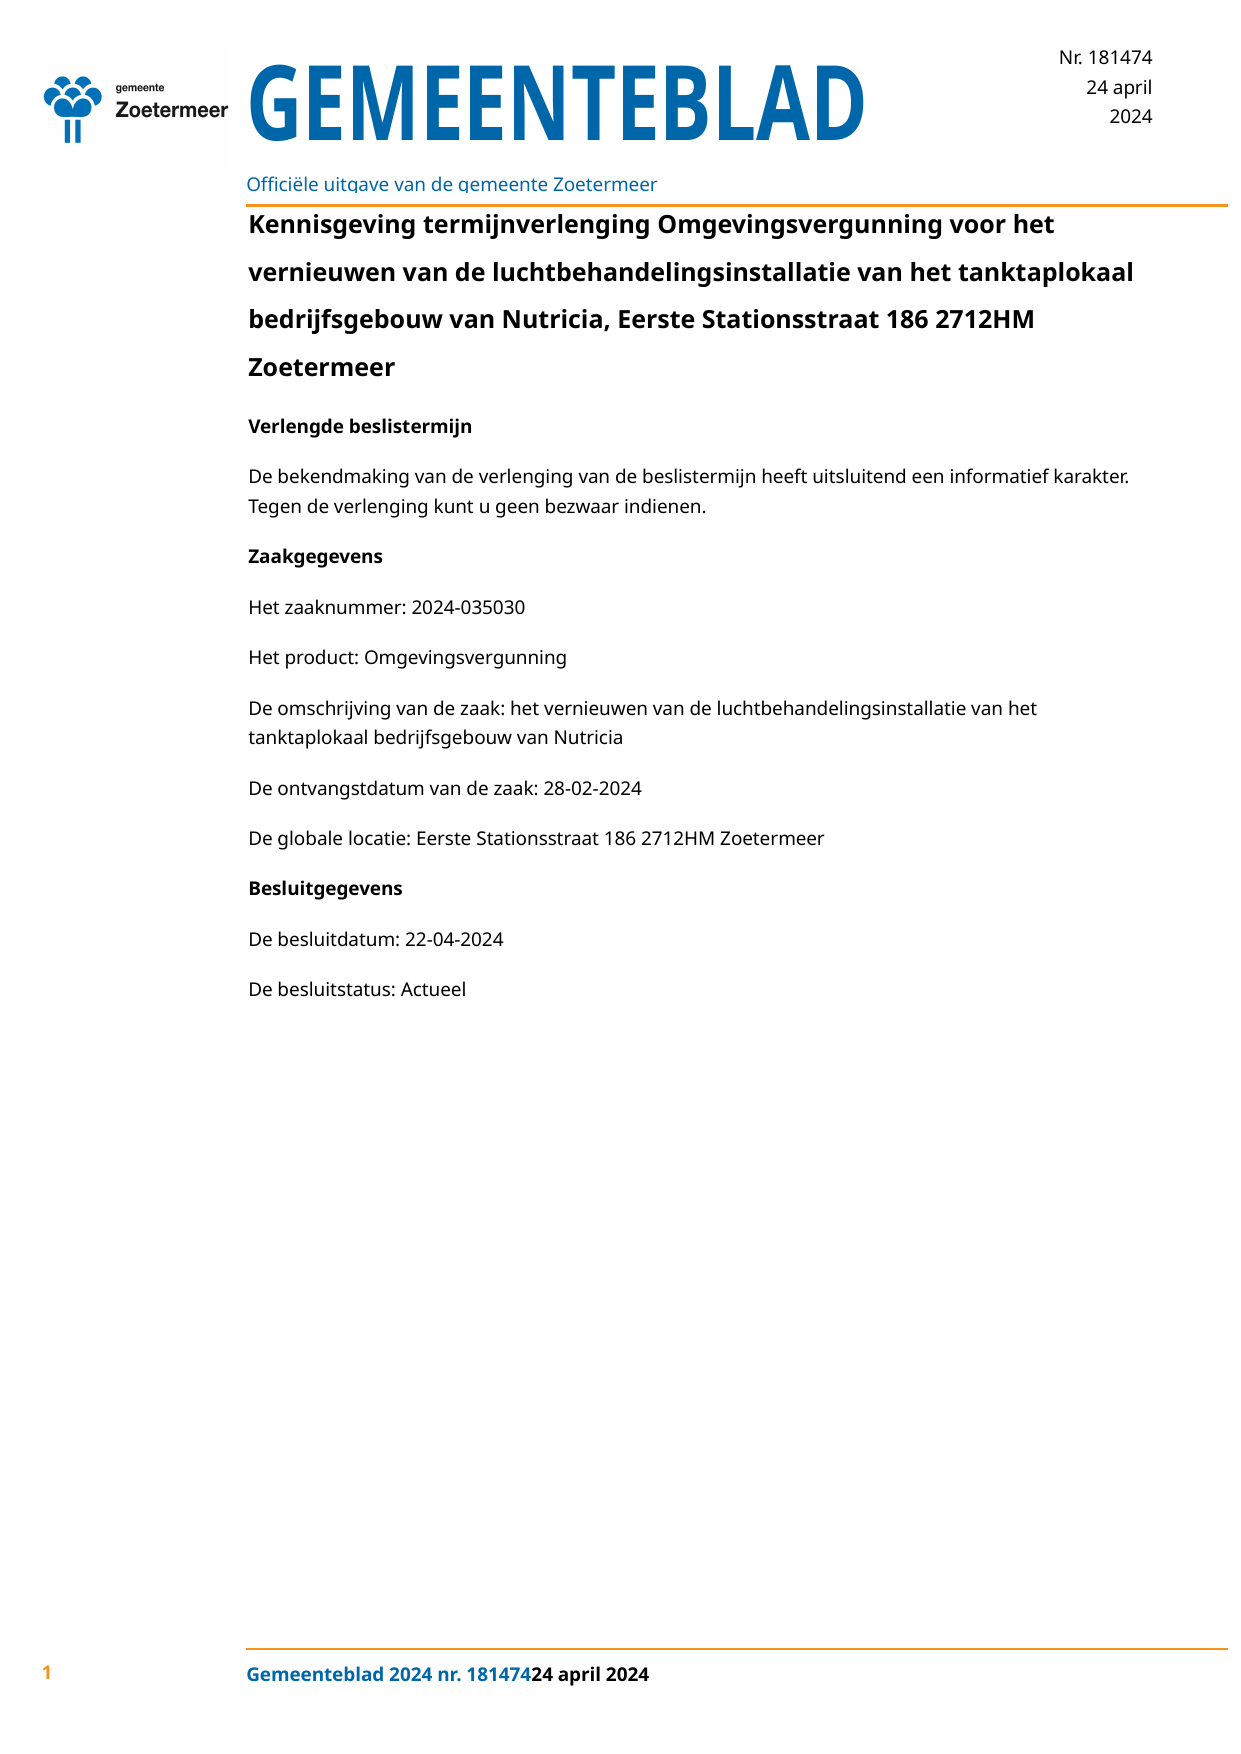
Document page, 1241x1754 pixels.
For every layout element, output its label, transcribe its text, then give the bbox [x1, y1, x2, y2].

text Kennisgeving termijnverlenging Omgevingsvergunning voor het vernieuwen van de luchtbehandelingsinstallatie van het tanktaplokaal bedrijfsgebouw van Nutricia, Eerste Stationsstraat 186 2712HM Zoetermeer [248, 207, 1152, 384]
text Zaakgegevens [248, 543, 1152, 569]
text De globale locatie: Eerste Stationsstraat 186 2712HM Zoetermeer [248, 825, 1152, 851]
text De besluitdatum: 22-04-2024 [248, 926, 1152, 952]
text De bekendmaking van de verlenging van de beslistermijn heeft uitsluitend een informatief karakter. Tegen de verlenging kunt u geen bezwaar indienen. [248, 463, 1152, 519]
text De besluitstatus: Actueel [248, 976, 1152, 1002]
text Het product: Omgevingsvergunning [248, 644, 1152, 670]
text De omschrijving van de zaak: het vernieuwen van de luchtbehandelingsinstallatie van het tanktaplokaal bedrijfsgebouw van Nutricia [248, 695, 1152, 750]
text Het zaaknummer: 2024-035030 [248, 594, 1152, 620]
picture [41, 47, 231, 172]
text Verlengde beslistermijn [248, 413, 1152, 439]
text De ontvangstdatum van de zaak: 28-02-2024 [248, 775, 1152, 801]
text Besluitgegevens [248, 876, 1152, 901]
